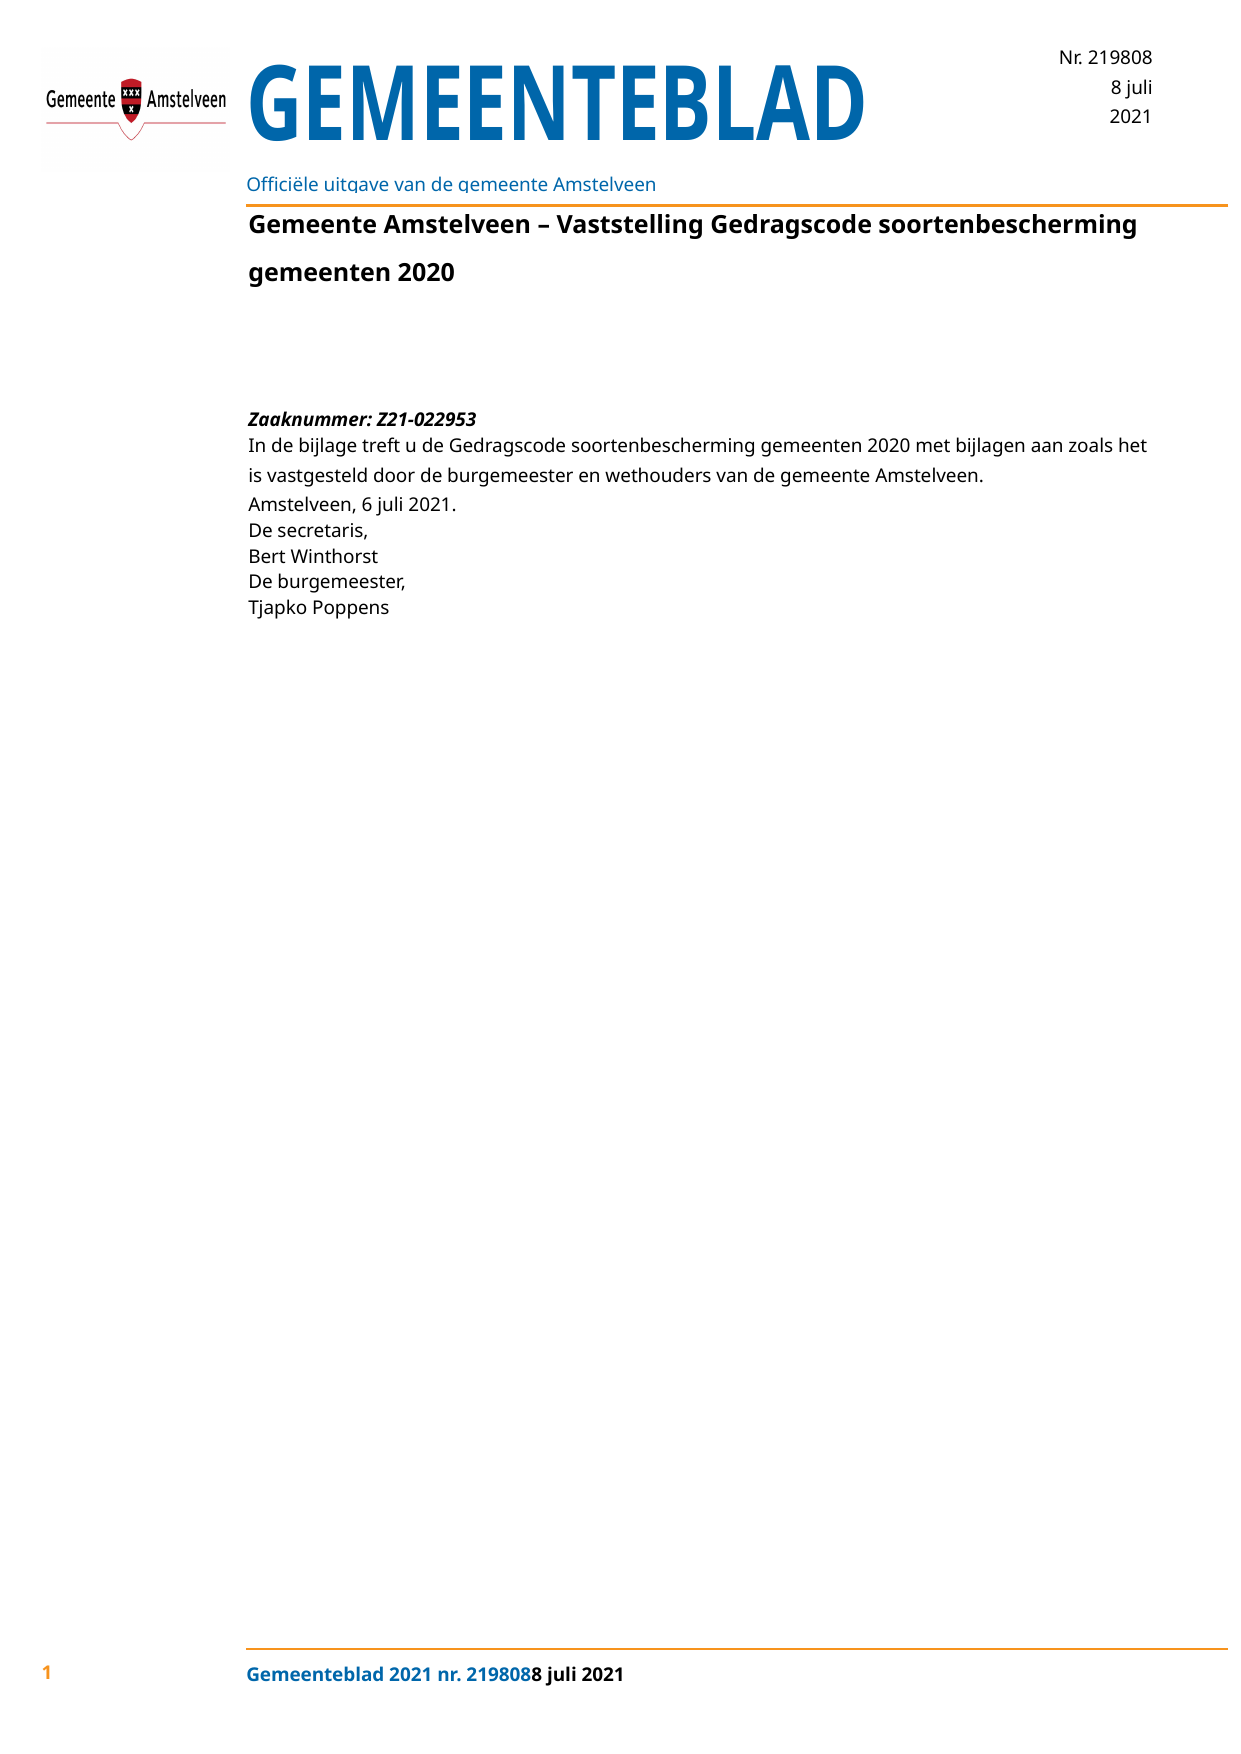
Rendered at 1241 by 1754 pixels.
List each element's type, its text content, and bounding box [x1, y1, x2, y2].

text In de bijlage treft u de Gedragscode soortenbescherming gemeenten 2020 met bijlagen aan zoals het is vastgesteld door de burgemeester en wethouders van de gemeente Amstelveen. [248, 432, 1152, 487]
text Bert Winthorst [248, 543, 1152, 568]
text De secretaris, [248, 517, 1152, 543]
text Tjapko Poppens [248, 594, 1152, 620]
text Amstelveen, 6 juli 2021. [248, 491, 1152, 517]
text Gemeente Amstelveen – Vaststelling Gedragscode soortenbescherming gemeenten 2020 [248, 207, 1152, 288]
text De burgemeester, [248, 568, 1152, 594]
text Zaaknummer: Z21-022953 [248, 406, 1152, 432]
picture [41, 47, 231, 172]
